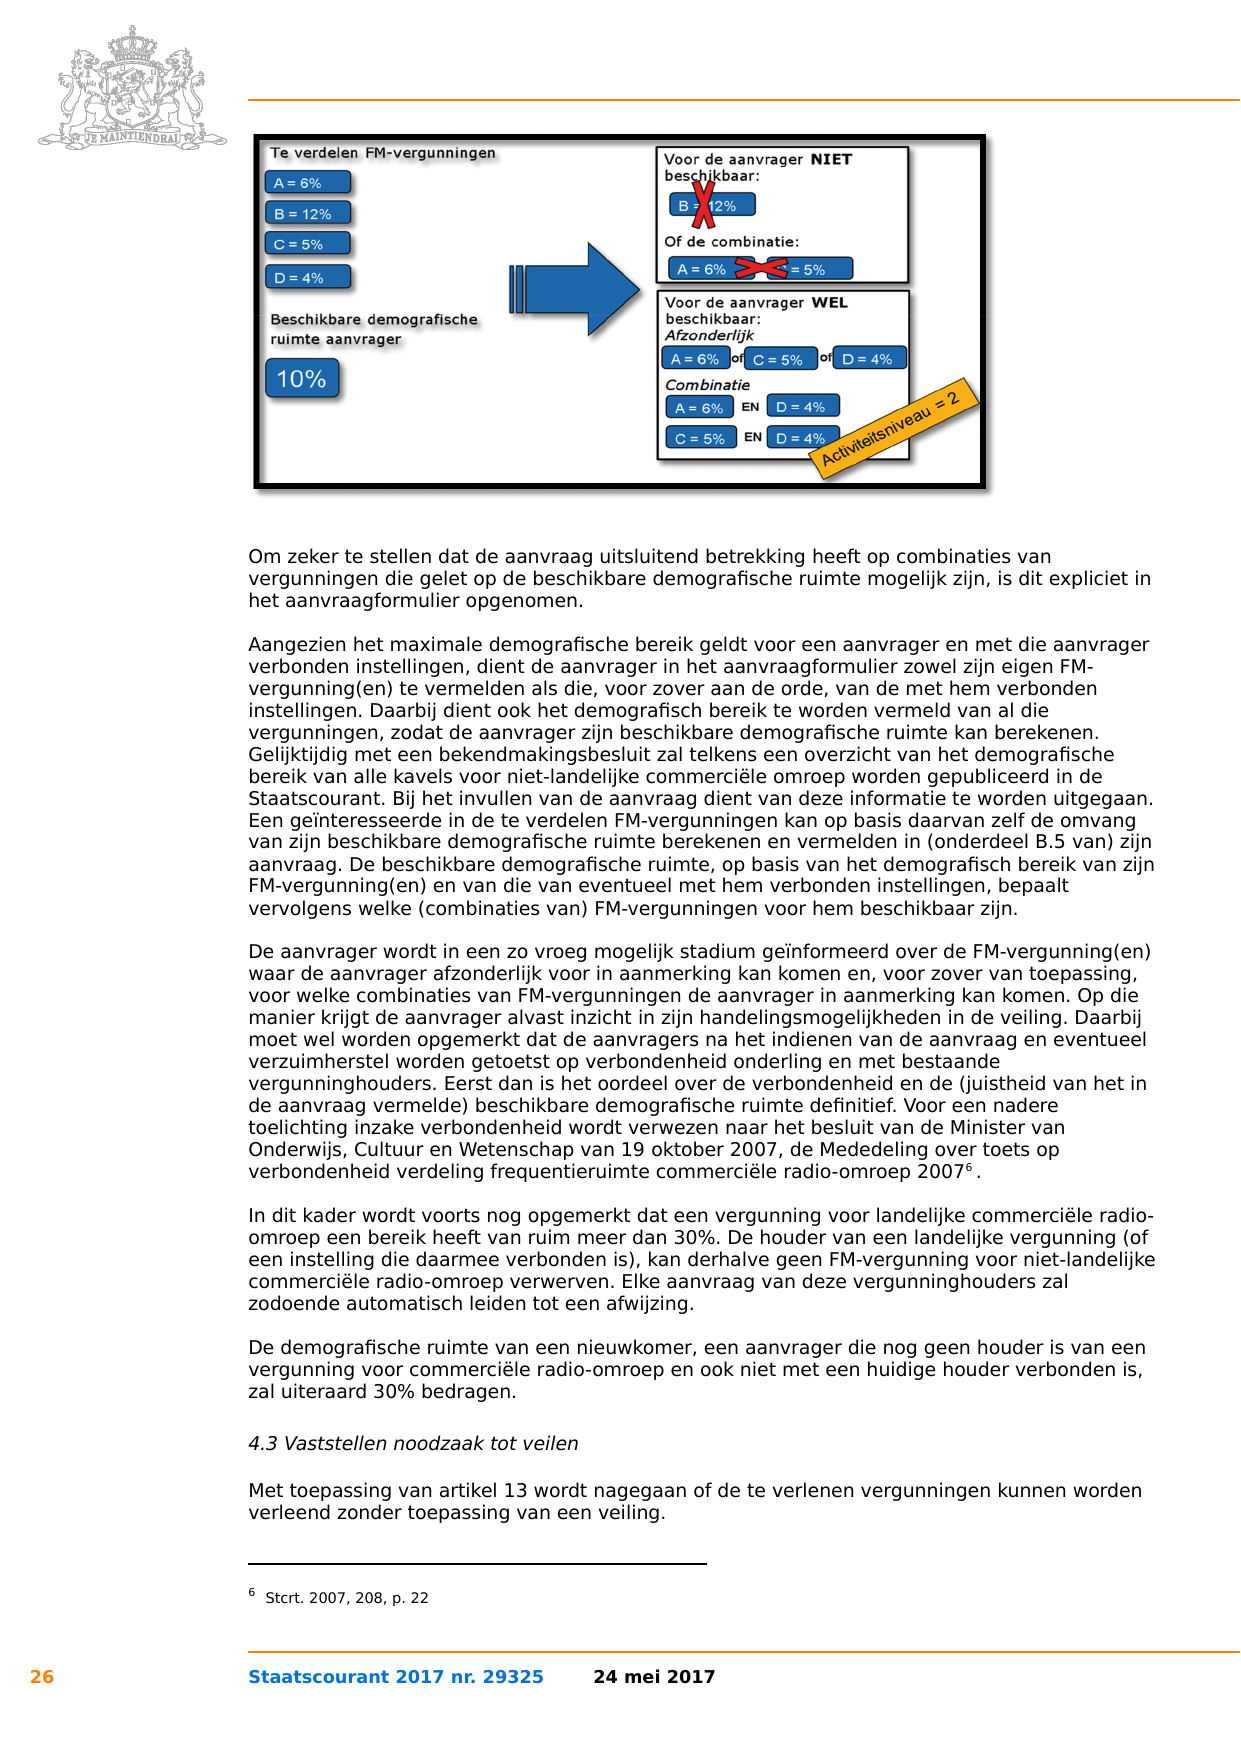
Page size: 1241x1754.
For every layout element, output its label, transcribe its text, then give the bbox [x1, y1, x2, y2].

picture [248, 130, 998, 502]
text Aangezien het maximale demografische bereik geldt voor een aanvrager en met die aanvrager verbonden instellingen, dient de aanvrager in het aanvraagformulier zowel zijn eigen FM-vergunning(en) te vermelden als die, voor zover aan de orde, van de met hem verbonden instellingen. Daarbij dient ook het demografisch bereik te worden vermeld van al die vergunningen, zodat de aanvrager zijn beschikbare demografische ruimte kan berekenen. Gelijktijdig met een bekendmakingsbesluit zal telkens een overzicht van het demografische bereik van alle kavels voor niet-landelijke commerciële omroep worden gepubliceerd in de Staatscourant. Bij het invullen van de aanvraag dient van deze informatie te worden uitgegaan. Een geïnteresseerde in de te verdelen FM-vergunningen kan op basis daarvan zelf de omvang van zijn beschikbare demografische ruimte berekenen en vermelden in (onderdeel B.5 van) zijn aanvraag. De beschikbare demografische ruimte, op basis van het demografisch bereik van zijn FM-vergunning(en) en van die van eventueel met hem verbonden instellingen, bepaalt vervolgens welke (combinaties van) FM-vergunningen voor hem beschikbaar zijn. [248, 634, 1163, 919]
text Stcrt. 2007, 208, p. 22 [248, 1586, 1163, 1608]
text De demografische ruimte van een nieuwkomer, een aanvrager die nog geen houder is van een vergunning voor commerciële radio-omroep en ook niet met een huidige houder verbonden is, zal uiteraard 30% bedragen. [248, 1337, 1163, 1403]
text In dit kader wordt voorts nog opgemerkt dat een vergunning voor landelijke commerciële radio-omroep een bereik heeft van ruim meer dan 30%. De houder van een landelijke vergunning (of een instelling die daarmee verbonden is), kan derhalve geen FM-vergunning voor niet-landelijke commerciële radio-omroep verwerven. Elke aanvraag van deze vergunninghouders zal zodoende automatisch leiden tot een afwijzing. [248, 1205, 1163, 1315]
picture [38, 25, 227, 150]
subtitle 4.3 Vaststellen noodzaak tot veilen [248, 1433, 1163, 1454]
text De aanvrager wordt in een zo vroeg mogelijk stadium geïnformeerd over de FM-vergunning(en) waar de aanvrager afzonderlijk voor in aanmerking kan komen en, voor zover van toepassing, voor welke combinaties van FM-vergunningen de aanvrager in aanmerking kan komen. Op die manier krijgt de aanvrager alvast inzicht in zijn handelingsmogelijkheden in de veiling. Daarbij moet wel worden opgemerkt dat de aanvragers na het indienen van de aanvraag en eventueel verzuimherstel worden getoetst op verbondenheid onderling en met bestaande vergunninghouders. Eerst dan is het oordeel over de verbondenheid en de (juistheid van het in de aanvraag vermelde) beschikbare demografische ruimte definitief. Voor een nadere toelichting inzake verbondenheid wordt verwezen naar het besluit van de Minister van Onderwijs, Cultuur en Wetenschap van 19 oktober 2007, de Mededeling over toets op verbondenheid verdeling frequentieruimte commerciële radio-omroep 2007. [248, 941, 1163, 1183]
text Om zeker te stellen dat de aanvraag uitsluitend betrekking heeft op combinaties van vergunningen die gelet op de beschikbare demografische ruimte mogelijk zijn, is dit expliciet in het aanvraagformulier opgenomen. [248, 546, 1163, 612]
text Met toepassing van artikel 13 wordt nagegaan of de te verlenen vergunningen kunnen worden verleend zonder toepassing van een veiling. [248, 1479, 1163, 1523]
